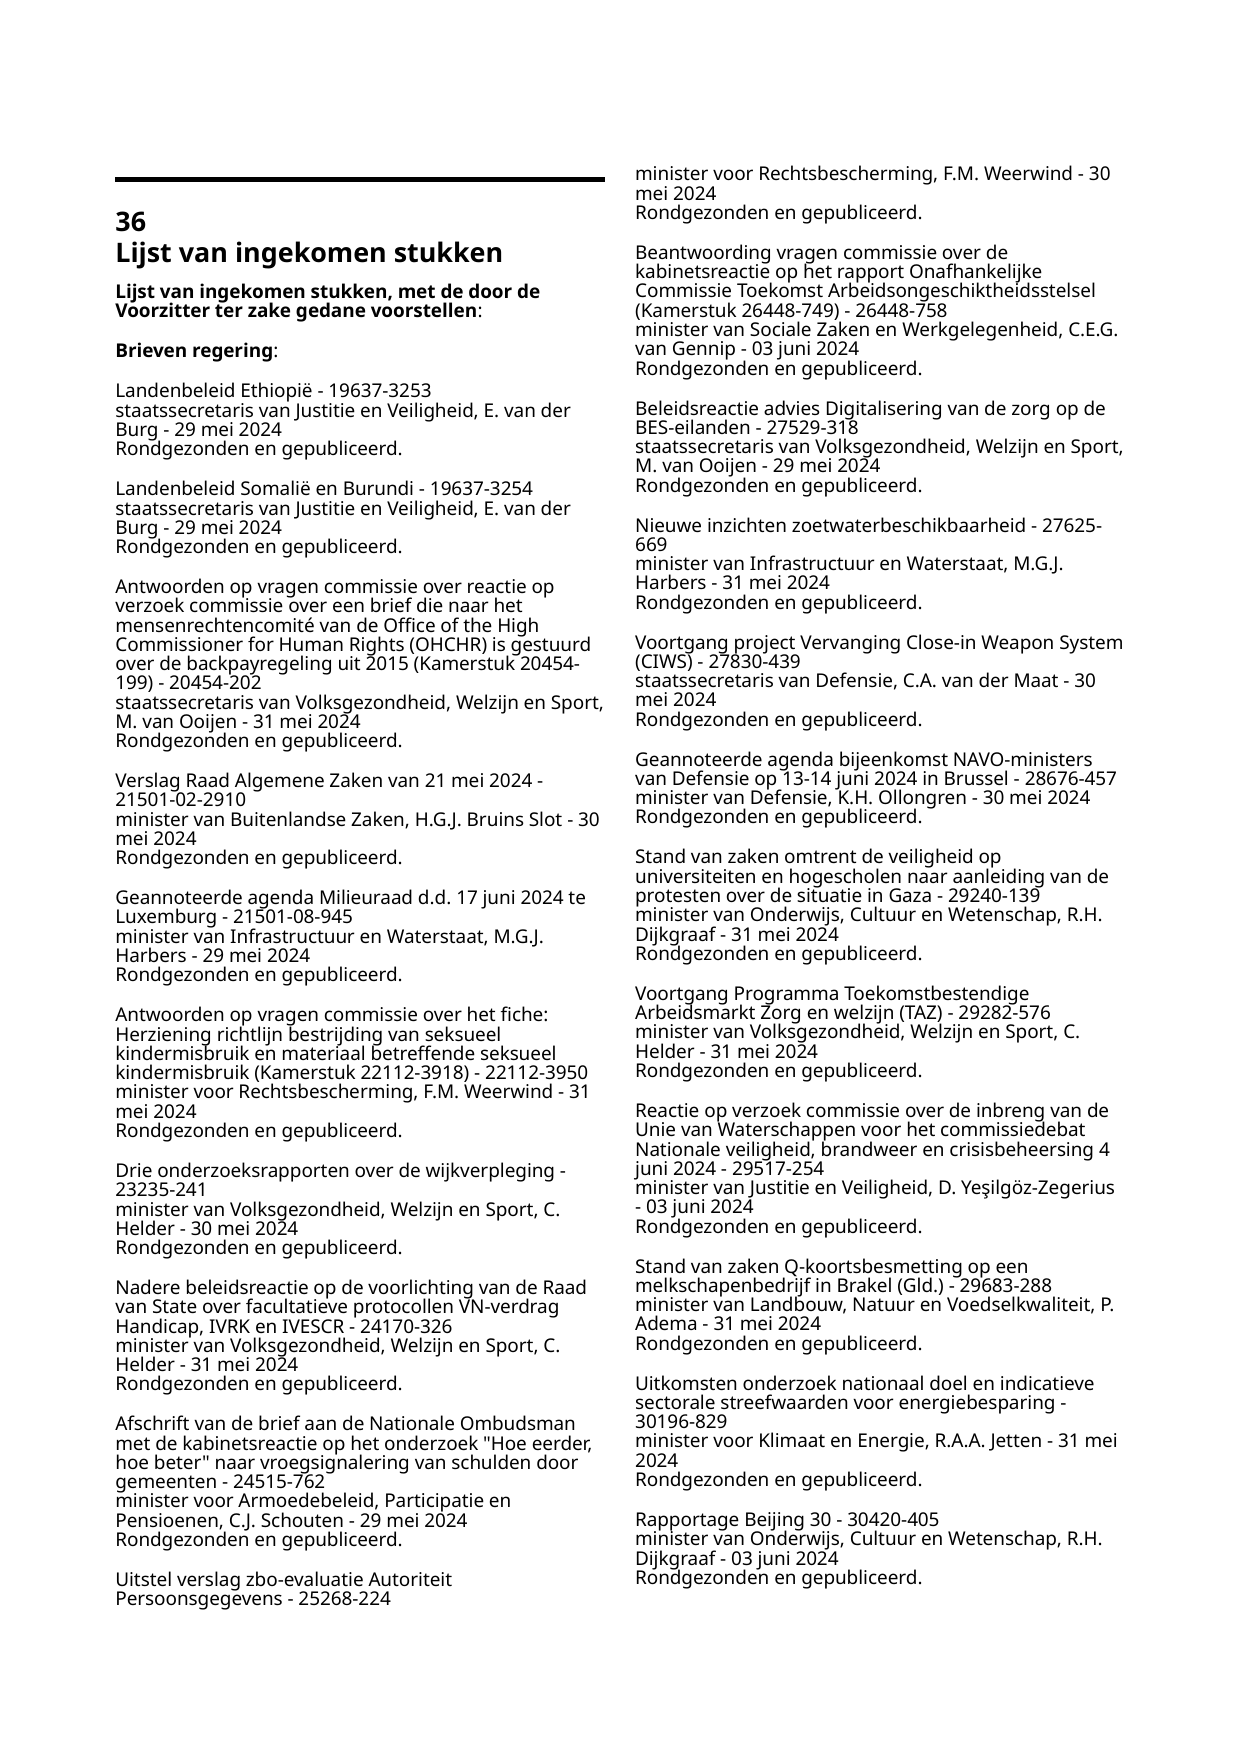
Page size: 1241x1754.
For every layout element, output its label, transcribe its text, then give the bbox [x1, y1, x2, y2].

text minister voor Armoedebeleid, Participatie en Pensioenen, C.J. Schouten - 29 mei 2024 [115, 1492, 605, 1531]
text Stand van zaken Q-koortsbesmetting op een melkschapenbedrijf in Brakel (Gld.) - 29683-288 [635, 1258, 1125, 1296]
text minister van Infrastructuur en Waterstaat, M.G.J. Harbers - 29 mei 2024 [115, 928, 605, 966]
text Landenbeleid Ethiopië - 19637-3253 [115, 382, 605, 402]
text Rondgezonden en gepubliceerd. [635, 711, 1125, 730]
text Rondgezonden en gepubliceerd. [115, 966, 605, 986]
text Uitstel verslag zbo-evaluatie Autoriteit Persoonsgegevens - 25268-224 [115, 1571, 605, 1609]
text staatssecretaris van Defensie, C.A. van der Maat - 30 mei 2024 [635, 672, 1125, 711]
text Drie onderzoeksrapporten over de wijkverpleging - 23235-241 [115, 1162, 605, 1201]
text minister van Infrastructuur en Waterstaat, M.G.J. Harbers - 31 mei 2024 [635, 555, 1125, 594]
text Landenbeleid Somalië en Burundi - 19637-3254 [115, 480, 605, 499]
text Rondgezonden en gepubliceerd. [115, 538, 605, 557]
text Voortgang project Vervanging Close-in Weapon System (CIWS) - 27830-439 [635, 634, 1125, 672]
text Rondgezonden en gepubliceerd. [635, 945, 1125, 964]
text Antwoorden op vragen commissie over het fiche: Herziening richtlijn bestrijding van seksueel kindermisbruik en materiaal betreffende seksueel kindermisbruik (Kamerstuk 22112-3918) - 22112-3950 [115, 1006, 605, 1083]
text Rondgezonden en gepubliceerd. [635, 359, 1125, 379]
text Rondgezonden en gepubliceerd. [115, 1531, 605, 1550]
text staatssecretaris van Volksgezondheid, Welzijn en Sport, M. van Ooijen - 31 mei 2024 [115, 694, 605, 732]
text Geannoteerde agenda bijeenkomst NAVO-ministers van Defensie op 13-14 juni 2024 in Brussel - 28676-457 [635, 751, 1125, 789]
text minister van Onderwijs, Cultuur en Wetenschap, R.H. Dijkgraaf - 31 mei 2024 [635, 906, 1125, 945]
text Rondgezonden en gepubliceerd. [115, 732, 605, 751]
text staatssecretaris van Justitie en Veiligheid, E. van der Burg - 29 mei 2024 [115, 499, 605, 538]
text 36 [115, 203, 605, 239]
text Rondgezonden en gepubliceerd. [635, 1335, 1125, 1354]
text minister van Sociale Zaken en Werkgelegenheid, C.E.G. van Gennip - 03 juni 2024 [635, 321, 1125, 359]
text Lijst van ingekomen stukken, met de door de Voorzitter ter zake gedane voorstellen: [115, 283, 605, 322]
text Rapportage Beijing 30 - 30420-405 [635, 1511, 1125, 1530]
text Rondgezonden en gepubliceerd. [635, 204, 1125, 223]
text minister van Buitenlandse Zaken, H.G.J. Bruins Slot - 30 mei 2024 [115, 811, 605, 849]
text Rondgezonden en gepubliceerd. [115, 440, 605, 459]
text staatssecretaris van Volksgezondheid, Welzijn en Sport, M. van Ooijen - 29 mei 2024 [635, 438, 1125, 477]
text minister voor Rechtsbescherming, F.M. Weerwind - 31 mei 2024 [115, 1083, 605, 1122]
text Nadere beleidsreactie op de voorlichting van de Raad van State over facultatieve protocollen VN-verdrag Handicap, IVRK en IVESCR - 24170-326 [115, 1279, 605, 1337]
text Lijst van ingekomen stukken [115, 239, 605, 283]
text Geannoteerde agenda Milieuraad d.d. 17 juni 2024 te Luxemburg - 21501-08-945 [115, 889, 605, 928]
text minister voor Klimaat en Energie, R.A.A. Jetten - 31 mei 2024 [635, 1432, 1125, 1471]
text Rondgezonden en gepubliceerd. [635, 1218, 1125, 1237]
text Rondgezonden en gepubliceerd. [115, 1239, 605, 1258]
text Rondgezonden en gepubliceerd. [635, 1062, 1125, 1081]
text Rondgezonden en gepubliceerd. [635, 594, 1125, 613]
text Rondgezonden en gepubliceerd. [635, 1569, 1125, 1588]
text minister voor Rechtsbescherming, F.M. Weerwind - 30 mei 2024 [635, 165, 1125, 204]
text Rondgezonden en gepubliceerd. [115, 1122, 605, 1141]
text Uitkomsten onderzoek nationaal doel en indicatieve sectorale streefwaarden voor energiebesparing - 30196-829 [635, 1375, 1125, 1432]
text Antwoorden op vragen commissie over reactie op verzoek commissie over een brief die naar het mensenrechtencomité van de Office of the High Commissioner for Human Rights (OHCHR) is gestuurd over de backpayregeling uit 2015 (Kamerstuk 20454-199) - 20454-202 [115, 578, 605, 694]
text Rondgezonden en gepubliceerd. [115, 849, 605, 868]
text Rondgezonden en gepubliceerd. [115, 1375, 605, 1395]
text Beleidsreactie advies Digitalisering van de zorg op de BES-eilanden - 27529-318 [635, 399, 1125, 438]
text minister van Landbouw, Natuur en Voedselkwaliteit, P. Adema - 31 mei 2024 [635, 1296, 1125, 1335]
text minister van Justitie en Veiligheid, D. Yeşilgöz-Zegerius - 03 juni 2024 [635, 1179, 1125, 1218]
text minister van Defensie, K.H. Ollongren - 30 mei 2024 [635, 789, 1125, 808]
text Stand van zaken omtrent de veiligheid op universiteiten en hogescholen naar aanleiding van de protesten over de situatie in Gaza - 29240-139 [635, 848, 1125, 906]
text Rondgezonden en gepubliceerd. [635, 1471, 1125, 1490]
text Brieven regering: [115, 342, 605, 362]
text staatssecretaris van Justitie en Veiligheid, E. van der Burg - 29 mei 2024 [115, 402, 605, 440]
text Reactie op verzoek commissie over de inbreng van de Unie van Waterschappen voor het commissiedebat Nationale veiligheid, brandweer en crisisbeheersing 4 juni 2024 - 29517-254 [635, 1102, 1125, 1179]
text Verslag Raad Algemene Zaken van 21 mei 2024 - 21501-02-2910 [115, 772, 605, 811]
text Nieuwe inzichten zoetwaterbeschikbaarheid - 27625-669 [635, 517, 1125, 555]
text minister van Volksgezondheid, Welzijn en Sport, C. Helder - 31 mei 2024 [115, 1337, 605, 1375]
text minister van Volksgezondheid, Welzijn en Sport, C. Helder - 31 mei 2024 [635, 1023, 1125, 1062]
text Afschrift van de brief aan de Nationale Ombudsman met de kabinetsreactie op het onderzoek "Hoe eerder, hoe beter" naar vroegsignalering van schulden door gemeenten - 24515-762 [115, 1415, 605, 1492]
text Rondgezonden en gepubliceerd. [635, 808, 1125, 828]
text minister van Volksgezondheid, Welzijn en Sport, C. Helder - 30 mei 2024 [115, 1201, 605, 1239]
text Voortgang Programma Toekomstbestendige Arbeidsmarkt Zorg en welzijn (TAZ) - 29282-576 [635, 985, 1125, 1023]
text minister van Onderwijs, Cultuur en Wetenschap, R.H. Dijkgraaf - 03 juni 2024 [635, 1530, 1125, 1569]
text Beantwoording vragen commissie over de kabinetsreactie op het rapport Onafhankelijke Commissie Toekomst Arbeidsongeschiktheidsstelsel (Kamerstuk 26448-749) - 26448-758 [635, 244, 1125, 321]
text Rondgezonden en gepubliceerd. [635, 477, 1125, 496]
